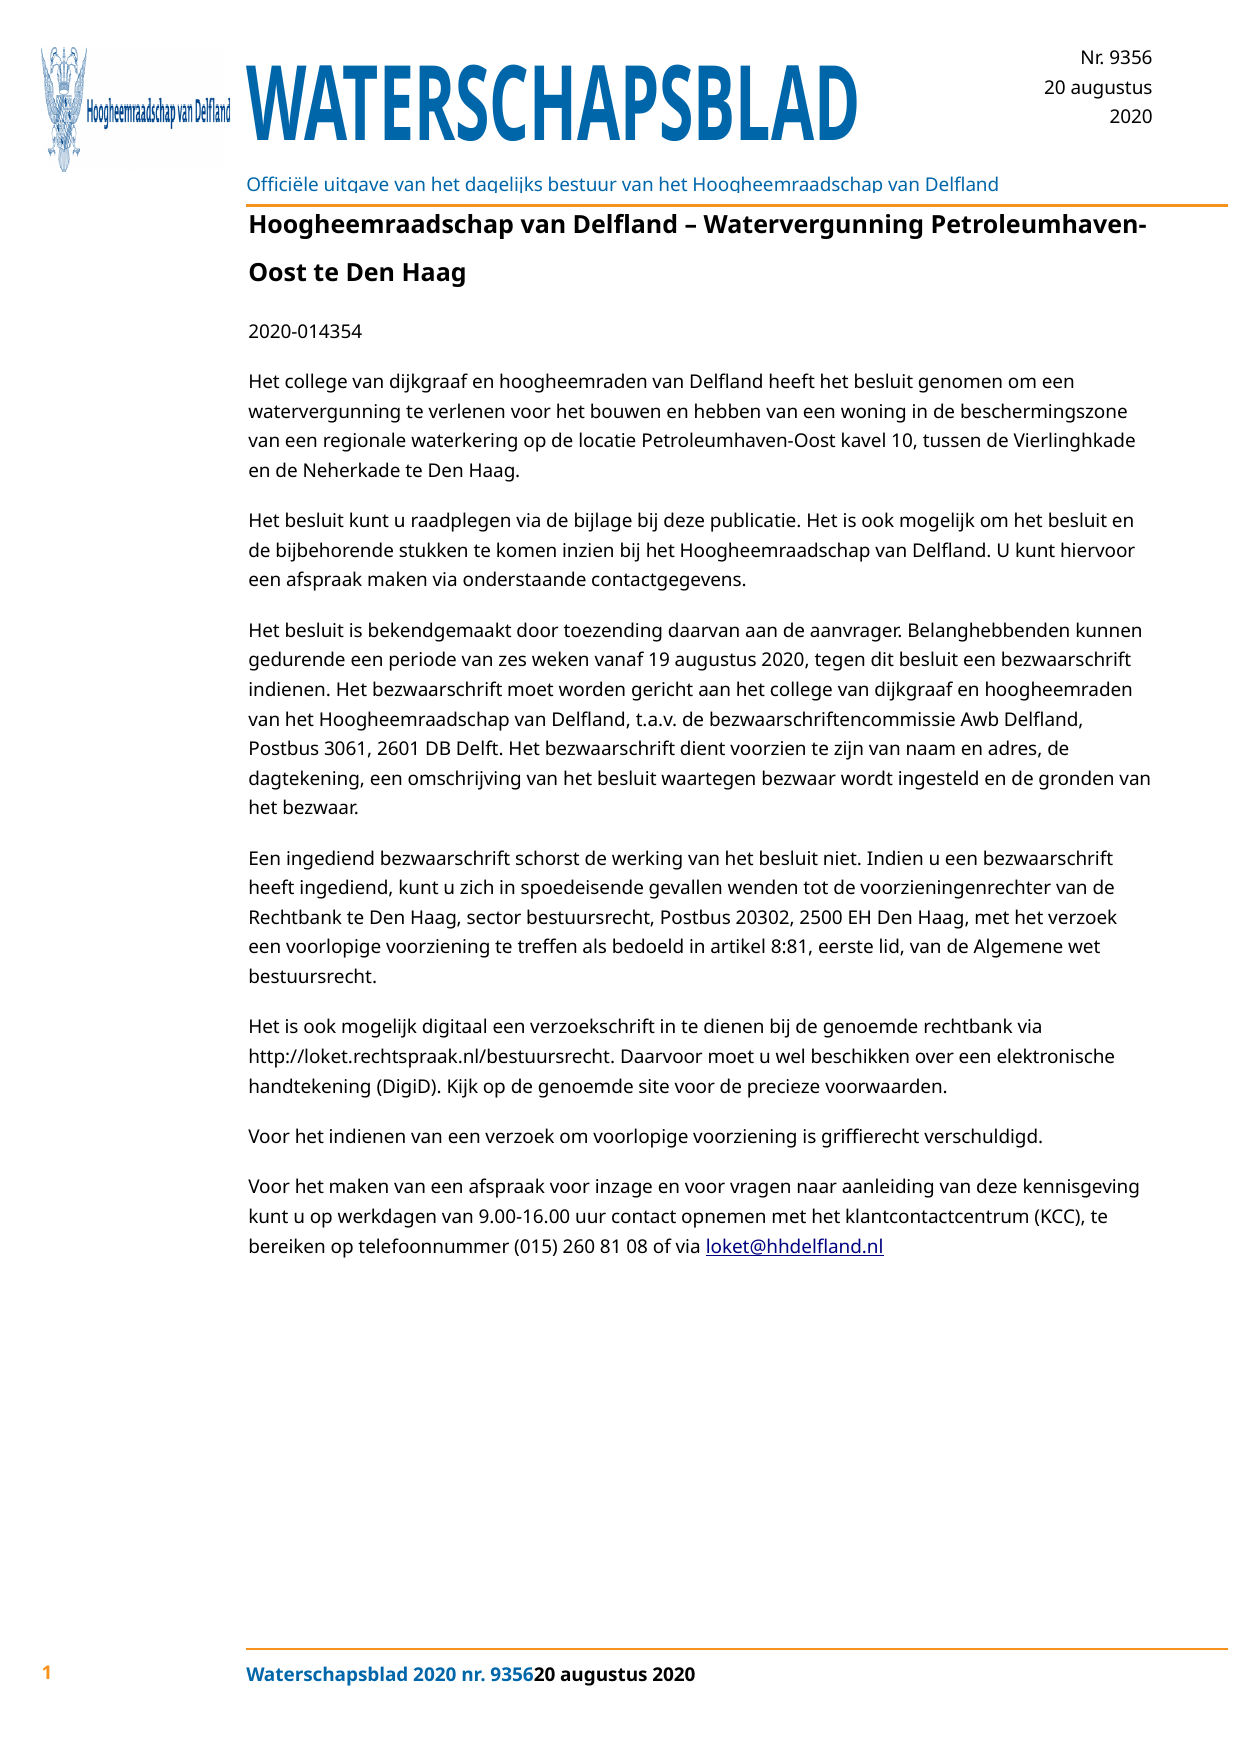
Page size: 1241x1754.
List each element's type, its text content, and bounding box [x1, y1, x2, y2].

text Voor het indienen van een verzoek om voorlopige voorziening is griffierecht verschuldigd. [248, 1123, 1152, 1149]
text Een ingediend bezwaarschrift schorst de werking van het besluit niet. Indien u een bezwaarschrift heeft ingediend, kunt u zich in spoedeisende gevallen wenden tot de voorzieningenrechter van de Rechtbank te Den Haag, sector bestuursrecht, Postbus 20302, 2500 EH Den Haag, met het verzoek een voorlopige voorziening te treffen als bedoeld in artikel 8:81, eerste lid, van de Algemene wet bestuursrecht. [248, 845, 1152, 989]
text Het college van dijkgraaf en hoogheemraden van Delfland heeft het besluit genomen om een watervergunning te verlenen voor het bouwen en hebben van een woning in de beschermingszone van een regionale waterkering op de locatie Petroleumhaven-Oost kavel 10, tussen de Vierlinghkade en de Neherkade te Den Haag. [248, 368, 1152, 483]
text Het besluit kunt u raadplegen via de bijlage bij deze publicatie. Het is ook mogelijk om het besluit en de bijbehorende stukken te komen inzien bij het Hoogheemraadschap van Delfland. U kunt hiervoor een afspraak maken via onderstaande contactgegevens. [248, 507, 1152, 592]
picture [41, 47, 231, 172]
text Voor het maken van een afspraak voor inzage en voor vragen naar aanleiding van deze kennisgeving kunt u op werkdagen van 9.00-16.00 uur contact opnemen met het klantcontactcentrum (KCC), te bereiken op telefoonnummer (015) 260 81 08 of via loket@hhdelfland.nl [248, 1174, 1152, 1259]
text Het is ook mogelijk digitaal een verzoekschrift in te dienen bij de genoemde rechtbank via http://loket.rechtspraak.nl/bestuursrecht. Daarvoor moet u wel beschikken over een elektronische handtekening (DigiD). Kijk op de genoemde site voor de precieze voorwaarden. [248, 1014, 1152, 1099]
text 2020-014354 [248, 318, 1152, 344]
text Hoogheemraadschap van Delfland – Watervergunning Petroleumhaven-Oost te Den Haag [248, 207, 1152, 288]
text Het besluit is bekendgemaakt door toezending daarvan aan de aanvrager. Belanghebbenden kunnen gedurende een periode van zes weken vanaf 19 augustus 2020, tegen dit besluit een bezwaarschrift indienen. Het bezwaarschrift moet worden gericht aan het college van dijkgraaf en hoogheemraden van het Hoogheemraadschap van Delfland, t.a.v. de bezwaarschriftencommissie Awb Delfland, Postbus 3061, 2601 DB Delft. Het bezwaarschrift dient voorzien te zijn van naam en adres, de dagtekening, een omschrijving van het besluit waartegen bezwaar wordt ingesteld en de gronden van het bezwaar. [248, 617, 1152, 820]
